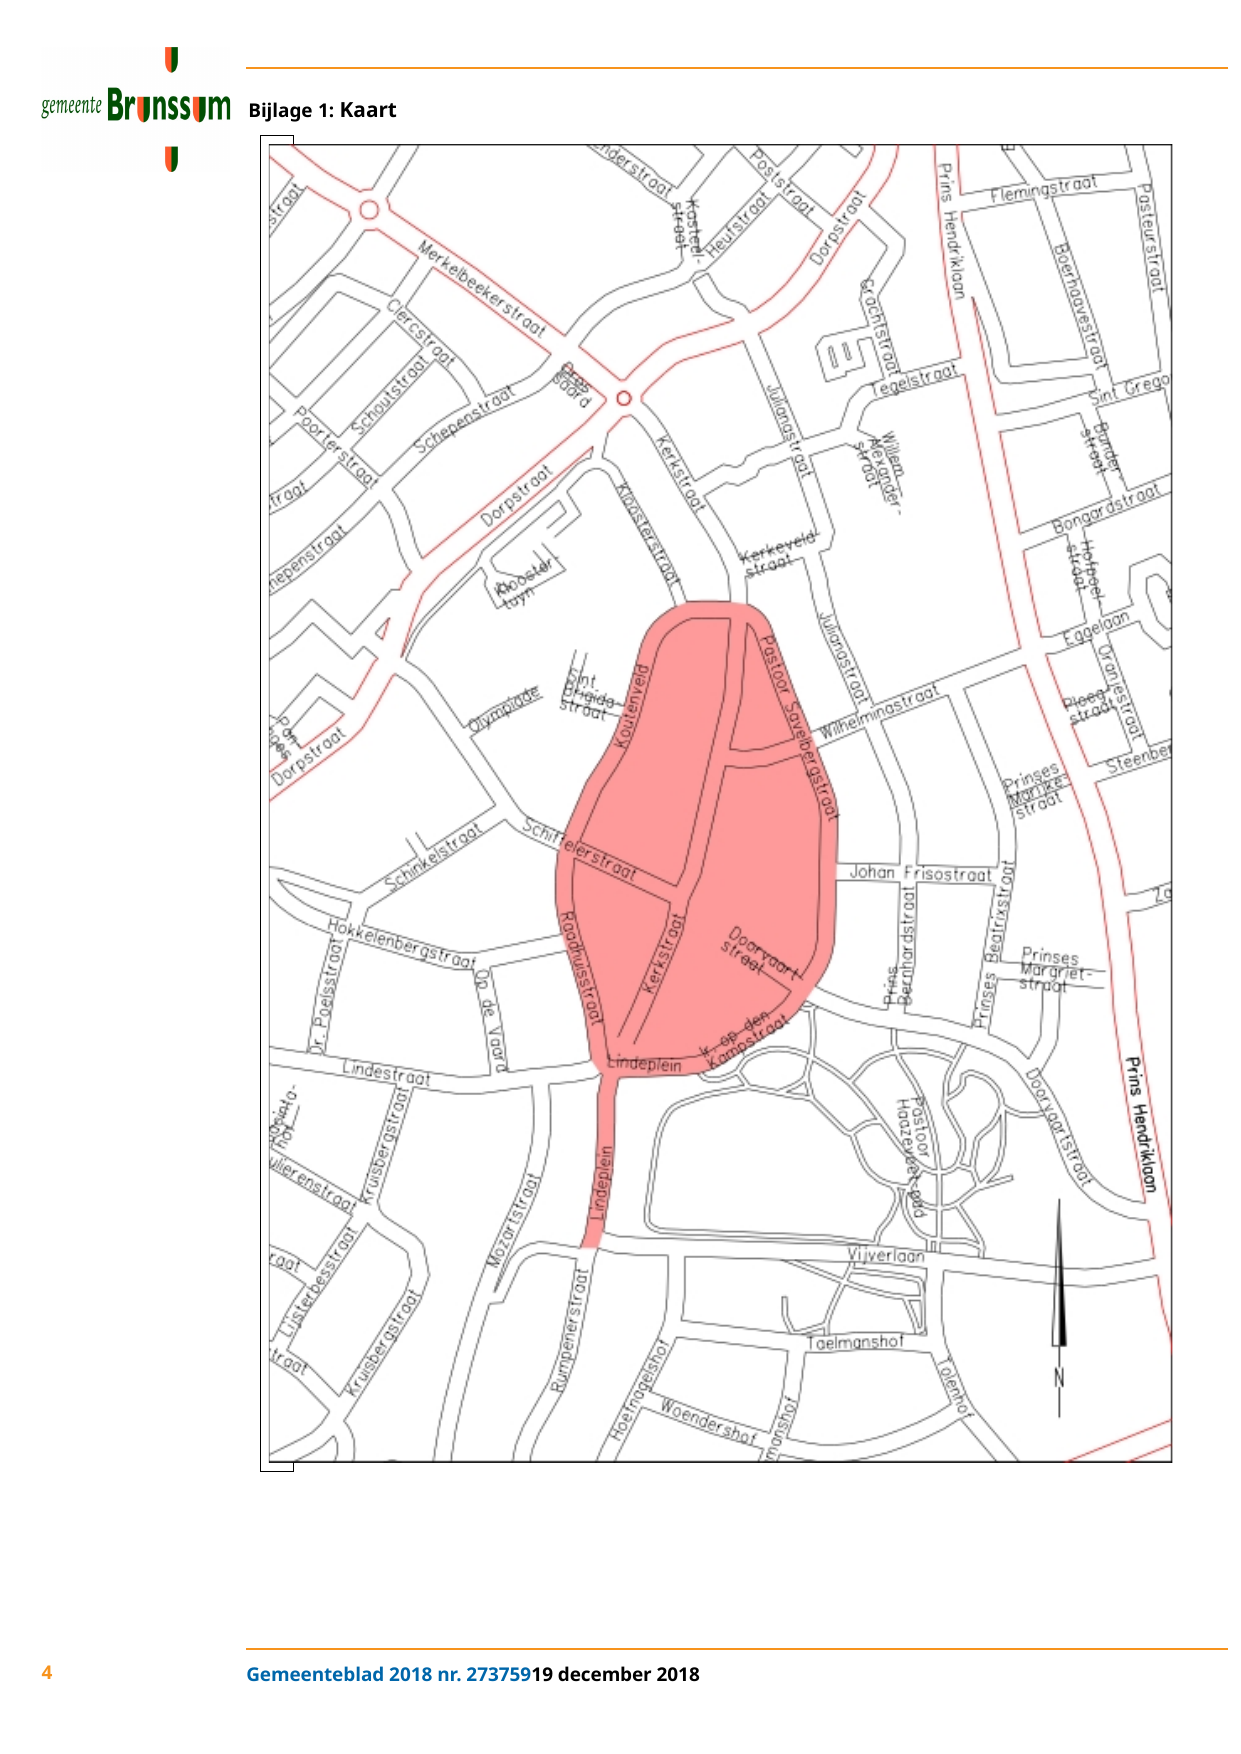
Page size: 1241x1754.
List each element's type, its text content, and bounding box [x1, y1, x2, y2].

picture [41, 47, 231, 172]
text Bijlage 1: Kaart [248, 95, 1152, 123]
picture [268, 144, 1173, 1463]
